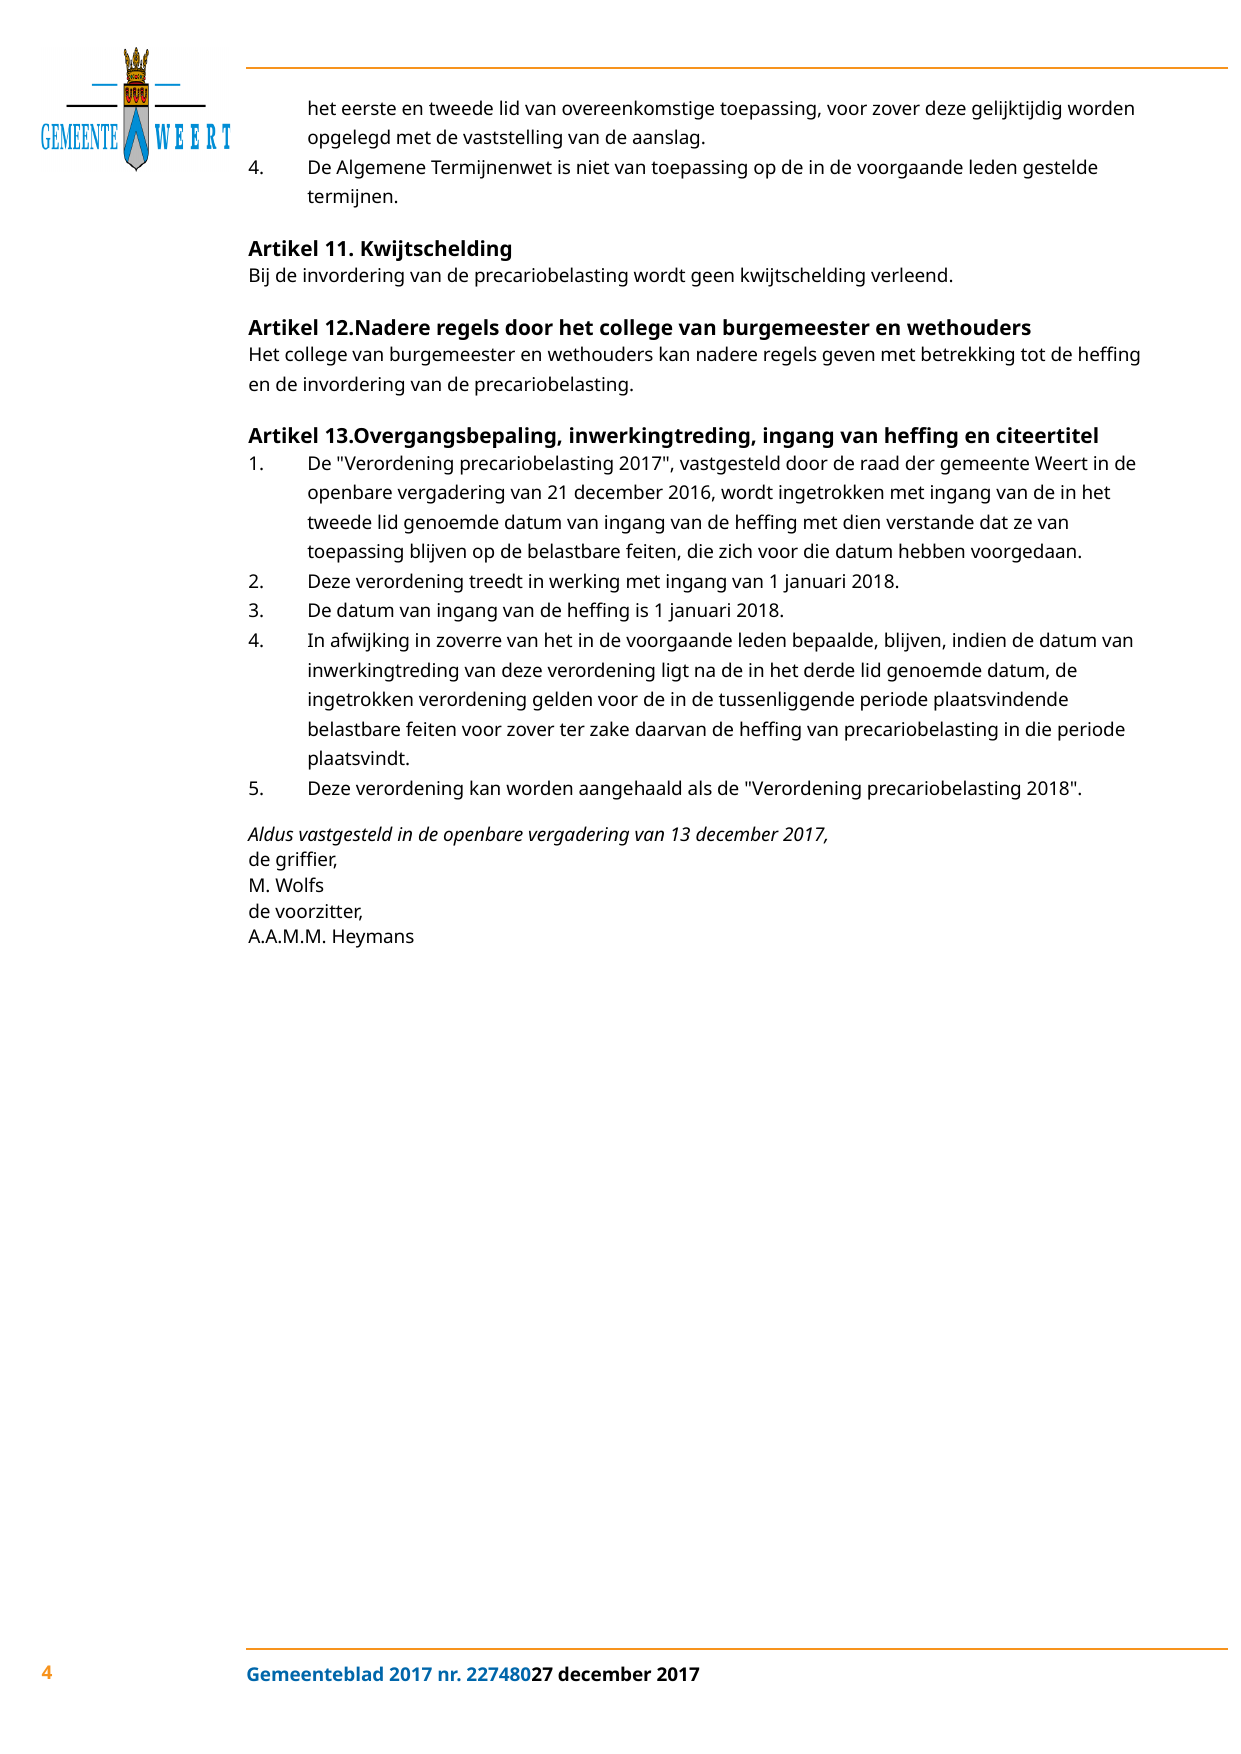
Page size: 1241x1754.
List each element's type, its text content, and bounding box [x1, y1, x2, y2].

list In afwijking in zoverre van het in de voorgaande leden bepaalde, blijven, indien de datum van inwerkingtreding van deze verordening ligt na de in het derde lid genoemde datum, de ingetrokken verordening gelden voor de in de tussenliggende periode plaatsvindende belastbare feiten voor zover ter zake daarvan de heffing van precariobelasting in die periode plaatsvindt. [248, 627, 1152, 771]
list De Algemene Termijnenwet is niet van toepassing op de in de voorgaande leden gestelde termijnen. [248, 154, 1152, 209]
text Het college van burgemeester en wethouders kan nadere regels geven met betrekking tot de heffing en de invordering van de precariobelasting. [248, 341, 1152, 397]
text Artikel 12.Nadere regels door het college van burgemeester en wethouders [248, 313, 1152, 341]
picture [41, 47, 231, 172]
list Deze verordening kan worden aangehaald als de "Verordening precariobelasting 2018". [248, 775, 1152, 801]
list De "Verordening precariobelasting 2017", vastgesteld door de raad der gemeente Weert in de openbare vergadering van 21 december 2016, wordt ingetrokken met ingang van de in het tweede lid genoemde datum van ingang van de heffing met dien verstande dat ze van toepassing blijven op de belastbare feiten, die zich voor die datum hebben voorgedaan. [248, 450, 1152, 564]
list Deze verordening treedt in werking met ingang van 1 januari 2018. [248, 568, 1152, 594]
list De datum van ingang van de heffing is 1 januari 2018. [248, 598, 1152, 623]
text Artikel 13.Overgangsbepaling, inwerkingtreding, ingang van heffing en citeertitel [248, 421, 1152, 450]
text Bij de invordering van de precariobelasting wordt geen kwijtschelding verleend. [248, 262, 1152, 288]
list het eerste en tweede lid van overeenkomstige toepassing, voor zover deze gelijktijdig worden opgelegd met de vaststelling van de aanslag. [248, 95, 1152, 150]
text Artikel 11. Kwijtschelding [248, 234, 1152, 262]
text A.A.M.M. Heymans [248, 924, 1152, 949]
text Aldus vastgesteld in de openbare vergadering van 13 december 2017, [248, 821, 1152, 846]
text de griffier, [248, 846, 1152, 872]
text M. Wolfs [248, 872, 1152, 898]
text de voorzitter, [248, 898, 1152, 924]
